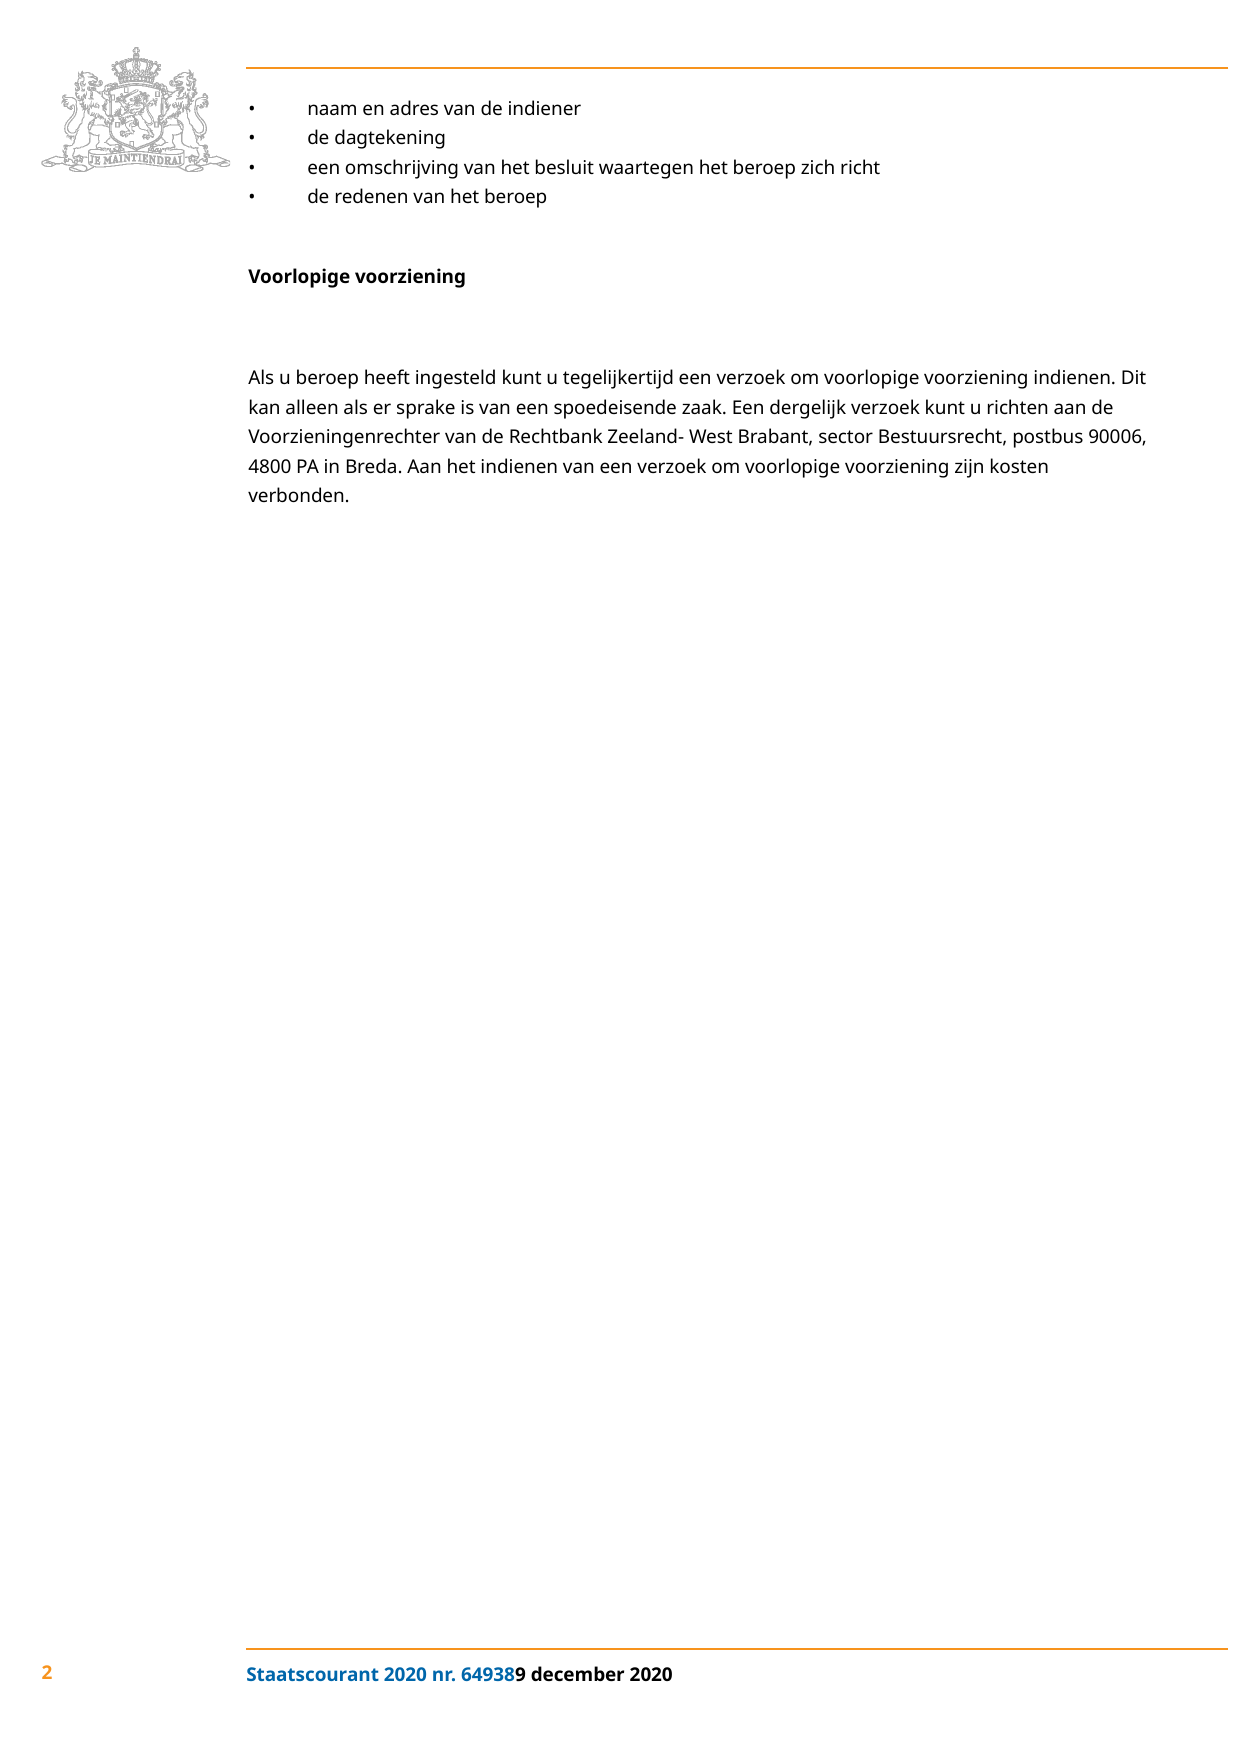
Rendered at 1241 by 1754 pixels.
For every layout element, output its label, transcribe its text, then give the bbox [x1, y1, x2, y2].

list de dagtekening [248, 124, 1152, 150]
list een omschrijving van het besluit waartegen het beroep zich richt [248, 154, 1152, 180]
text Als u beroep heeft ingesteld kunt u tegelijkertijd een verzoek om voorlopige voorziening indienen. Dit kan alleen als er sprake is van een spoedeisende zaak. Een dergelijk verzoek kunt u richten aan de Voorzieningenrechter van de Rechtbank Zeeland- West Brabant, sector Bestuursrecht, postbus 90006, 4800 PA in Breda. Aan het indienen van een verzoek om voorlopige voorziening zijn kosten verbonden. [248, 364, 1152, 508]
text Voorlopige voorziening [248, 263, 1152, 289]
list naam en adres van de indiener [248, 95, 1152, 121]
picture [41, 47, 231, 172]
list de redenen van het beroep [248, 183, 1152, 209]
